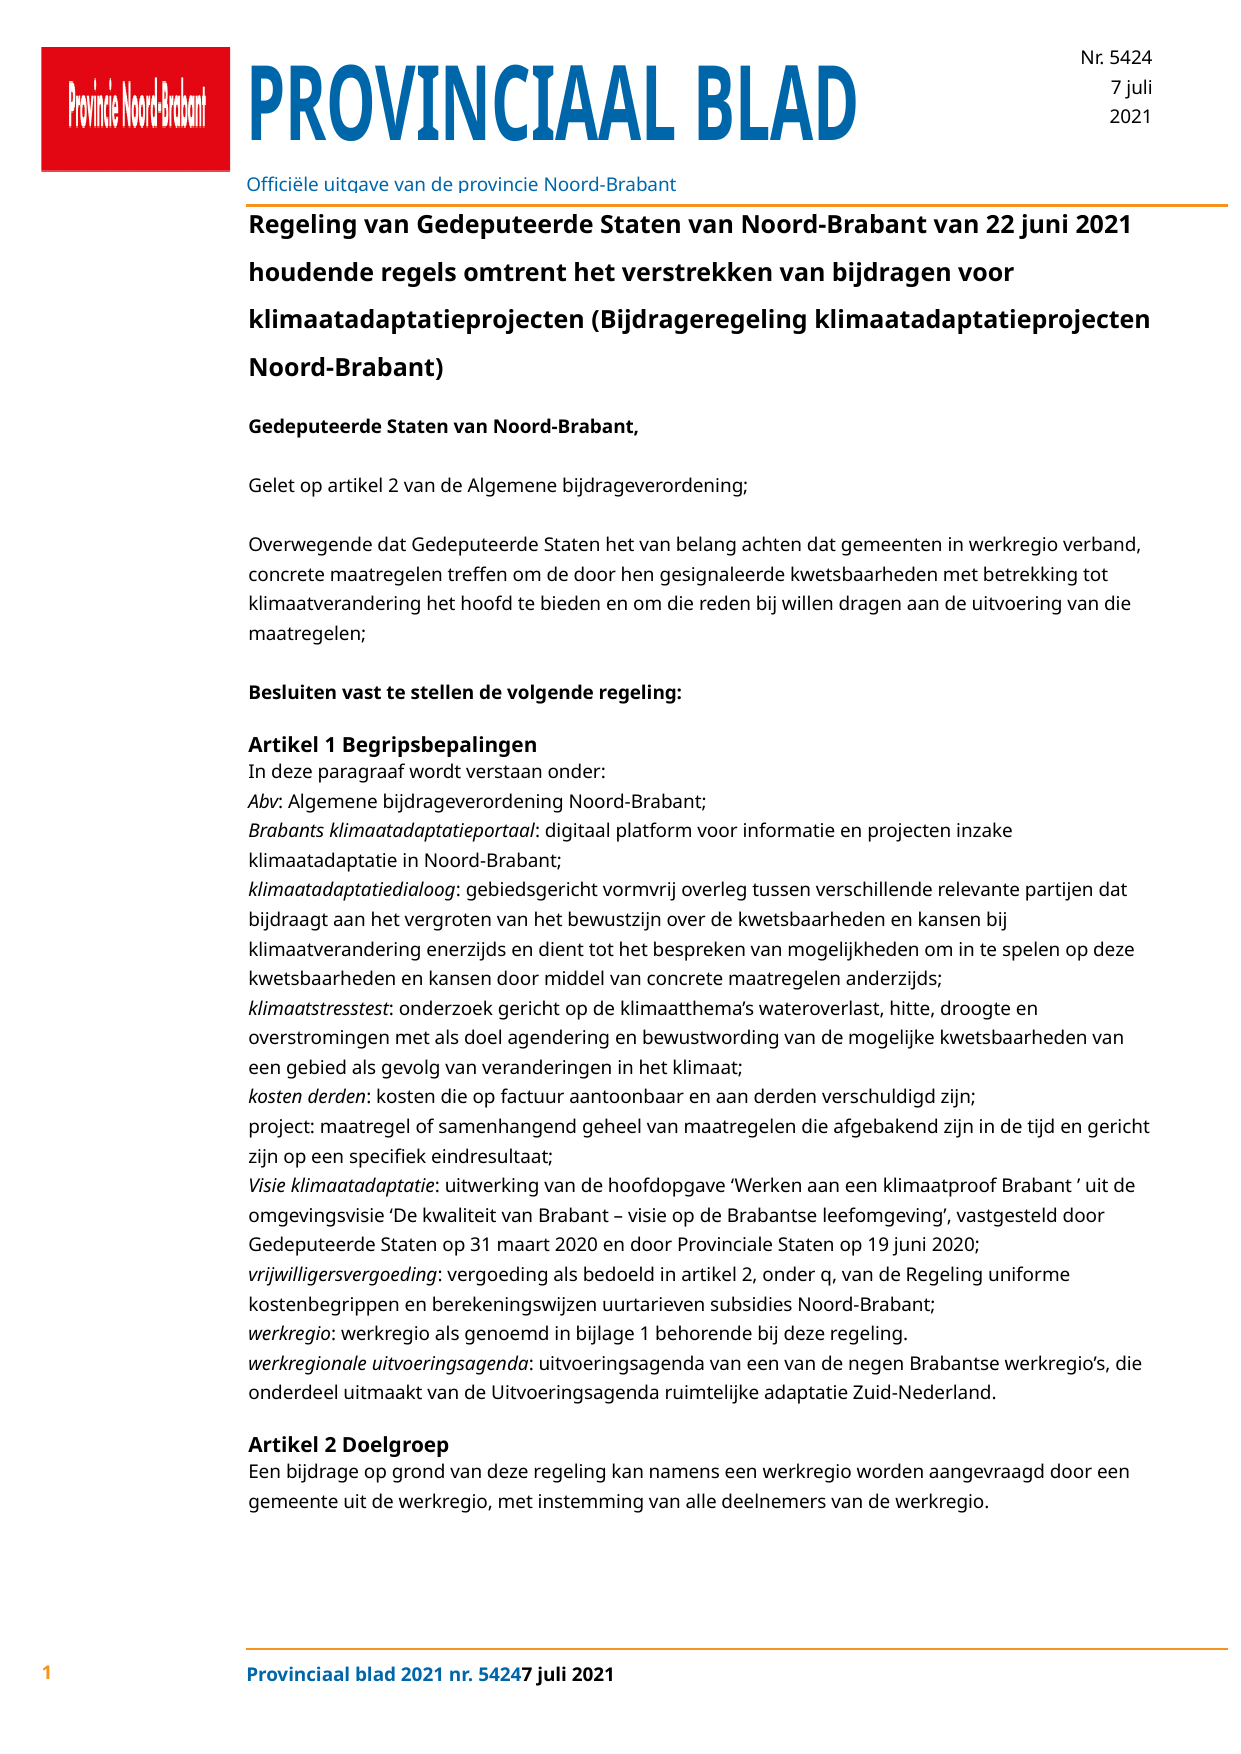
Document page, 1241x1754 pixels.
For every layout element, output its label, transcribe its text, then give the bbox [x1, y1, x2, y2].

text Gedeputeerde Staten van Noord-Brabant, [248, 413, 1152, 439]
text klimaatadaptatiedialoog: gebiedsgericht vormvrij overleg tussen verschillende relevante partijen dat bijdraagt aan het vergroten van het bewustzijn over de kwetsbaarheden en kansen bij klimaatverandering enerzijds en dient tot het bespreken van mogelijkheden om in te spelen op deze kwetsbaarheden en kansen door middel van concrete maatregelen anderzijds; [248, 877, 1152, 991]
text Visie klimaatadaptatie: uitwerking van de hoofdopgave ‘Werken aan een klimaatproof Brabant ’ uit de omgevingsvisie ‘De kwaliteit van Brabant – visie op de Brabantse leefomgeving’, vastgesteld door Gedeputeerde Staten op 31 maart 2020 en door Provinciale Staten op 19 juni 2020; [248, 1172, 1152, 1257]
text werkregionale uitvoeringsagenda: uitvoeringsagenda van een van de negen Brabantse werkregio’s, die onderdeel uitmaakt van de Uitvoeringsagenda ruimtelijke adaptatie Zuid-Nederland. [248, 1350, 1152, 1405]
text Besluiten vast te stellen de volgende regeling: [248, 679, 1152, 705]
text Brabants klimaatadaptatieportaal: digitaal platform voor informatie en projecten inzake klimaatadaptatie in Noord-Brabant; [248, 817, 1152, 873]
picture [41, 47, 231, 172]
text werkregio: werkregio als genoemd in bijlage 1 behorende bij deze regeling. [248, 1320, 1152, 1346]
text Overwegende dat Gedeputeerde Staten het van belang achten dat gemeenten in werkregio verband, concrete maatregelen treffen om de door hen gesignaleerde kwetsbaarheden met betrekking tot klimaatverandering het hoofd te bieden en om die reden bij willen dragen aan de uitvoering van die maatregelen; [248, 531, 1152, 646]
text klimaatstresstest: onderzoek gericht op de klimaatthema’s wateroverlast, hitte, droogte en overstromingen met als doel agendering en bewustwording van de mogelijke kwetsbaarheden van een gebied als gevolg van veranderingen in het klimaat; [248, 995, 1152, 1080]
text In deze paragraaf wordt verstaan onder: [248, 758, 1152, 784]
text Een bijdrage op grond van deze regeling kan namens een werkregio worden aangevraagd door een gemeente uit de werkregio, met instemming van alle deelnemers van de werkregio. [248, 1458, 1152, 1514]
text Abv: Algemene bijdrageverordening Noord-Brabant; [248, 788, 1152, 813]
text Regeling van Gedeputeerde Staten van Noord-Brabant van 22 juni 2021 houdende regels omtrent het verstrekken van bijdragen voor klimaatadaptatieprojecten (Bijdrageregeling klimaatadaptatieprojecten Noord-Brabant) [248, 207, 1152, 384]
text Artikel 1 Begripsbepalingen [248, 730, 1152, 758]
text Artikel 2 Doelgroep [248, 1430, 1152, 1458]
text project: maatregel of samenhangend geheel van maatregelen die afgebakend zijn in de tijd en gericht zijn op een specifiek eindresultaat; [248, 1113, 1152, 1168]
text kosten derden: kosten die op factuur aantoonbaar en aan derden verschuldigd zijn; [248, 1084, 1152, 1109]
text Gelet op artikel 2 van de Algemene bijdrageverordening; [248, 472, 1152, 498]
text vrijwilligersvergoeding: vergoeding als bedoeld in artikel 2, onder q, van de Regeling uniforme kostenbegrippen en berekeningswijzen uurtarieven subsidies Noord-Brabant; [248, 1261, 1152, 1316]
